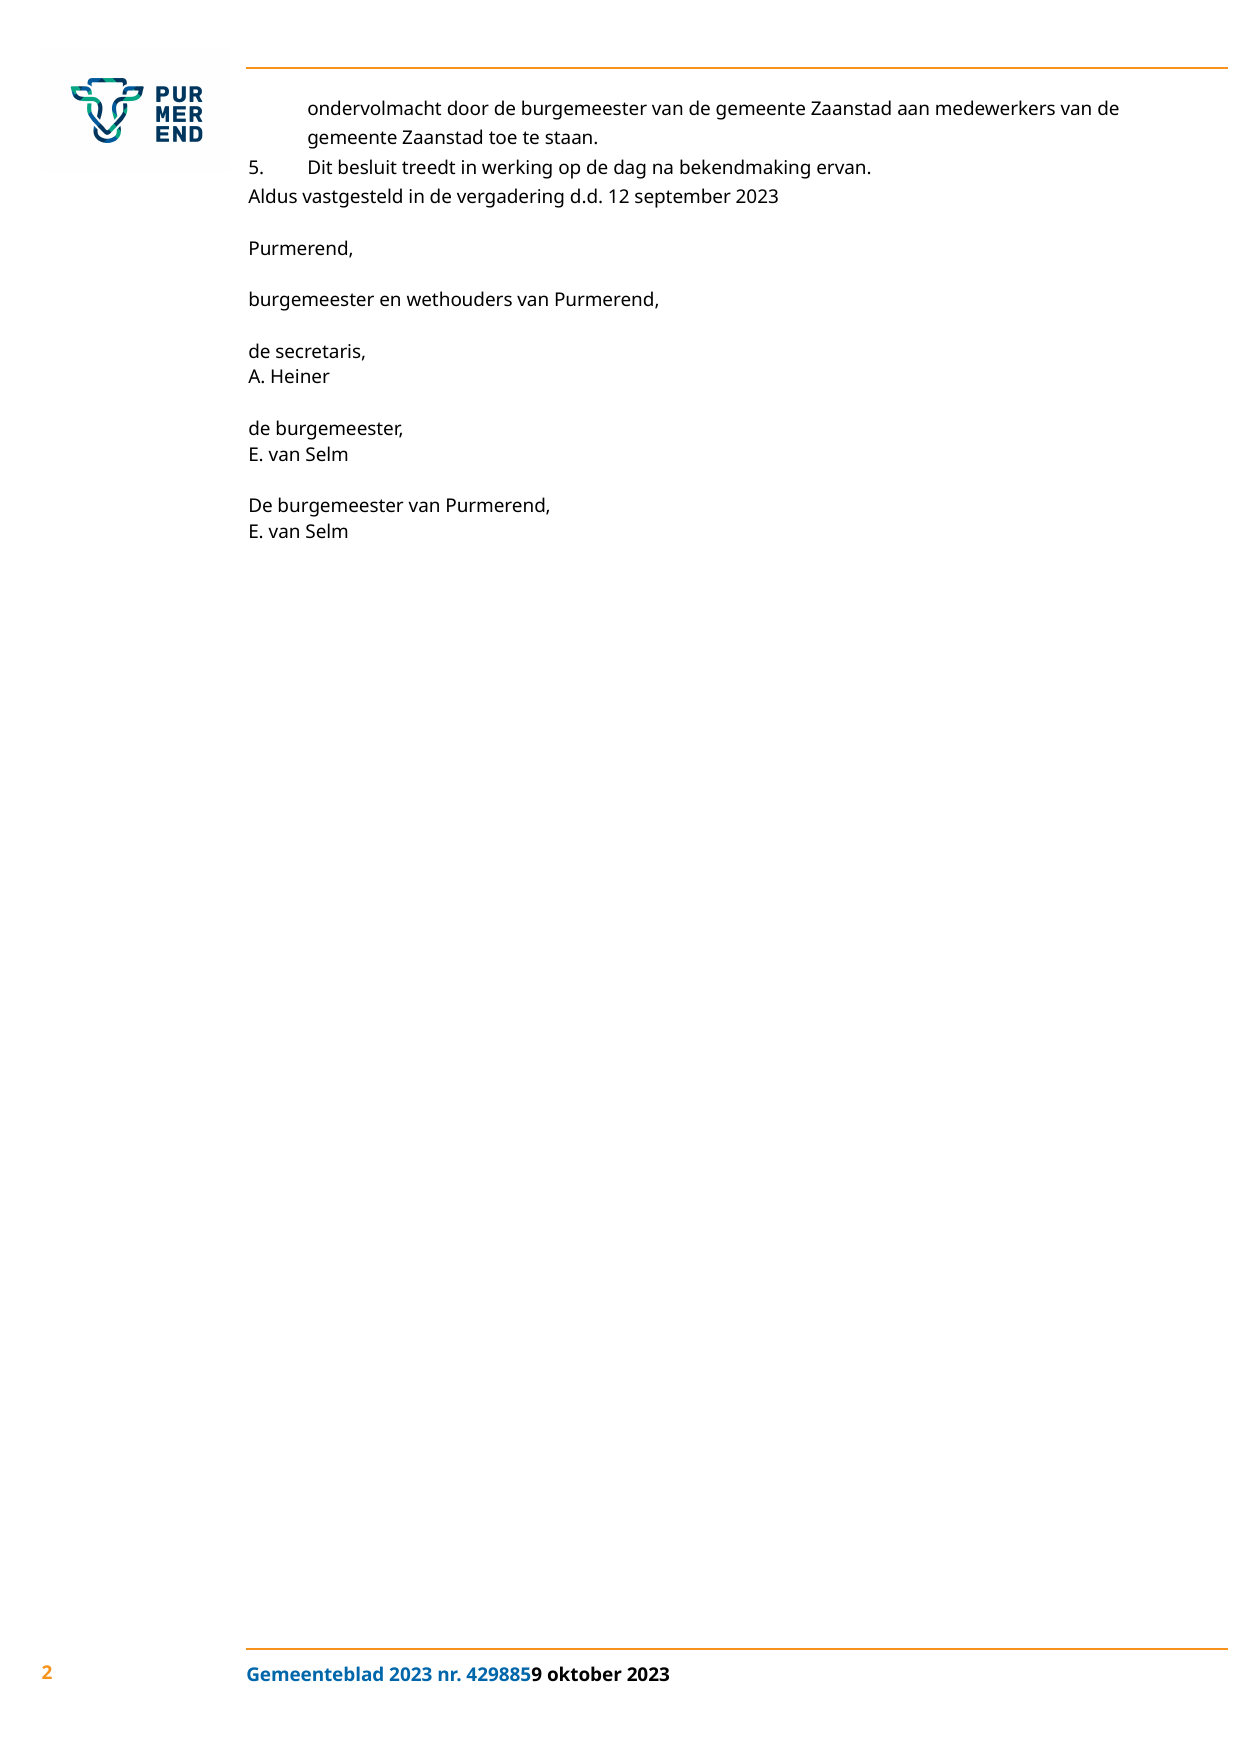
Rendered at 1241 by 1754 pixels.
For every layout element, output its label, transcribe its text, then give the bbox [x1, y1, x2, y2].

text Aldus vastgesteld in de vergadering d.d. 12 september 2023 [248, 183, 1152, 209]
text E. van Selm [248, 441, 1152, 467]
text Purmerend, [248, 235, 1152, 261]
list Dit besluit treedt in werking op de dag na bekendmaking ervan. [248, 154, 1152, 180]
list ondervolmacht door de burgemeester van de gemeente Zaanstad aan medewerkers van de gemeente Zaanstad toe te staan. [248, 95, 1152, 150]
text E. van Selm [248, 518, 1152, 544]
picture [41, 47, 231, 172]
text de burgemeester, [248, 415, 1152, 441]
text A. Heiner [248, 364, 1152, 389]
text burgemeester en wethouders van Purmerend, [248, 286, 1152, 312]
text de secretaris, [248, 338, 1152, 364]
text De burgemeester van Purmerend, [248, 492, 1152, 518]
